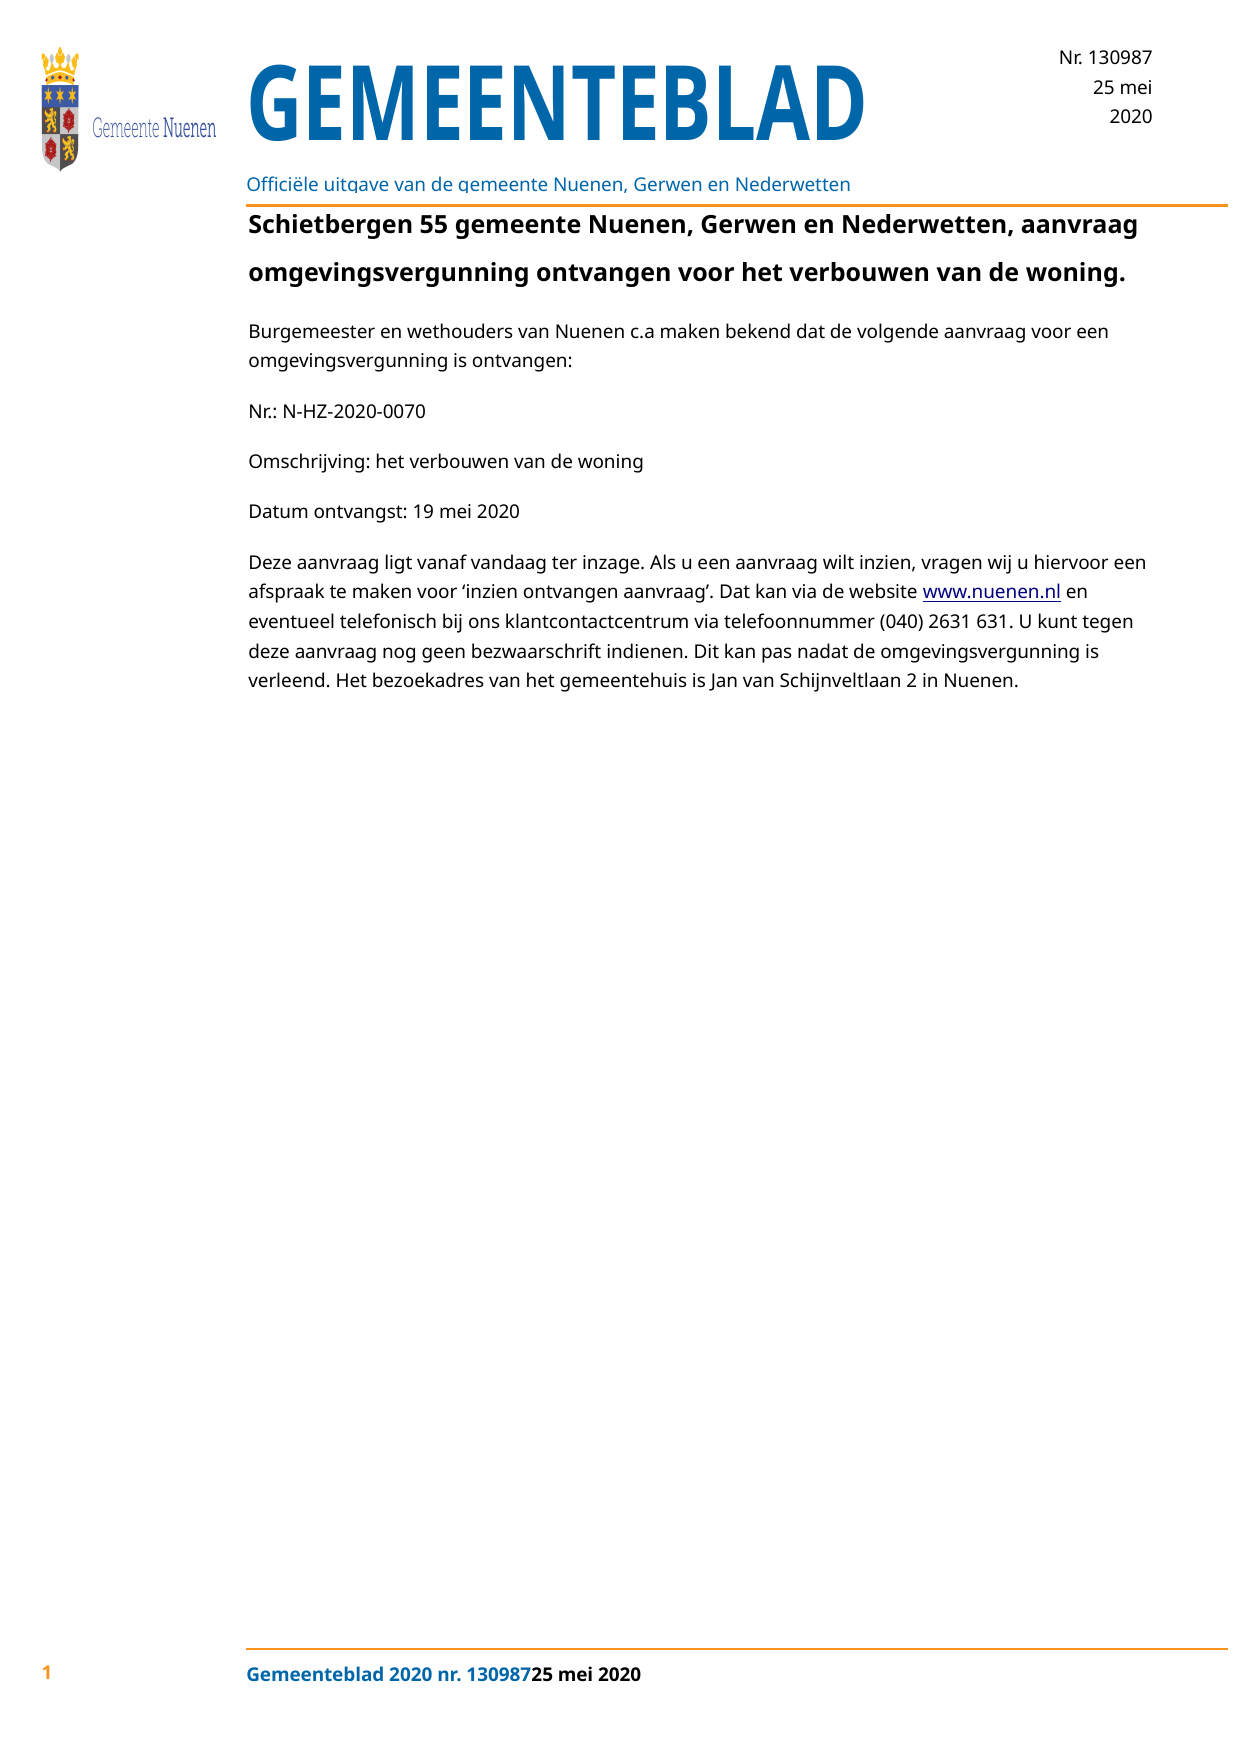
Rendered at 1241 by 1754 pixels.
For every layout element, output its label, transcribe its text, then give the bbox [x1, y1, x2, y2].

picture [41, 47, 231, 172]
text Burgemeester en wethouders van Nuenen c.a maken bekend dat de volgende aanvraag voor een omgevingsvergunning is ontvangen: [248, 318, 1152, 373]
text Deze aanvraag ligt vanaf vandaag ter inzage. Als u een aanvraag wilt inzien, vragen wij u hiervoor een afspraak te maken voor ‘inzien ontvangen aanvraag’. Dat kan via de website www.nuenen.nl en eventueel telefonisch bij ons klantcontactcentrum via telefoonnummer (040) 2631 631. U kunt tegen deze aanvraag nog geen bezwaarschrift indienen. Dit kan pas nadat de omgevingsvergunning is verleend. Het bezoekadres van het gemeentehuis is Jan van Schijnveltlaan 2 in Nuenen. [248, 549, 1152, 693]
text Schietbergen 55 gemeente Nuenen, Gerwen en Nederwetten, aanvraag omgevingsvergunning ontvangen voor het verbouwen van de woning. [248, 207, 1152, 288]
text Nr.: N-HZ-2020-0070 [248, 398, 1152, 424]
text Datum ontvangst: 19 mei 2020 [248, 499, 1152, 524]
text Omschrijving: het verbouwen van de woning [248, 448, 1152, 474]
